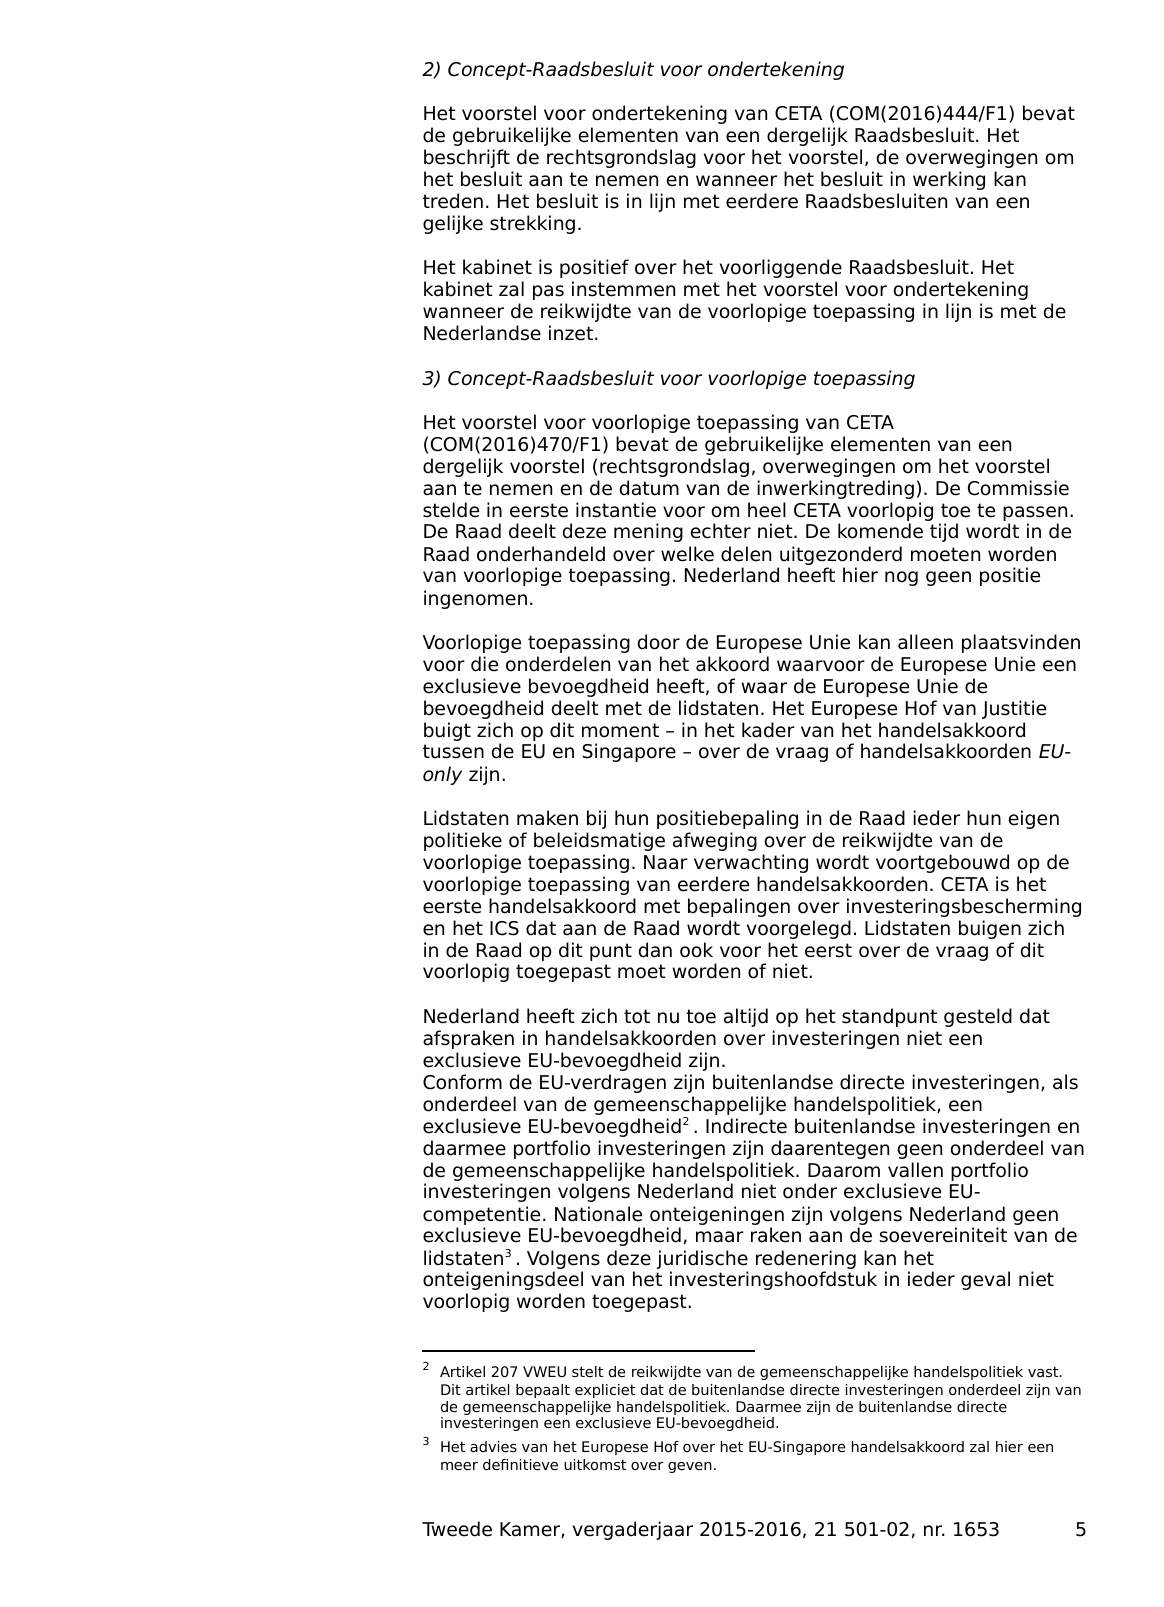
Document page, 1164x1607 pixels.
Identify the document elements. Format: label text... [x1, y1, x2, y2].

text Nederland heeft zich tot nu toe altijd op het standpunt gesteld dat afspraken in handelsakkoorden over investeringen niet een exclusieve EU-bevoegdheid zijn. [422, 1006, 1087, 1072]
text Lidstaten maken bij hun positiebepaling in de Raad ieder hun eigen politieke of beleidsmatige afweging over de reikwijdte van de voorlopige toepassing. Naar verwachting wordt voortgebouwd op de voorlopige toepassing van eerdere handelsakkoorden. CETA is het eerste handelsakkoord met bepalingen over investeringsbescherming en het ICS dat aan de Raad wordt voorgelegd. Lidstaten buigen zich in de Raad op dit punt dan ook voor het eerst over de vraag of dit voorlopig toegepast moet worden of niet. [422, 808, 1087, 983]
text Het voorstel voor ondertekening van CETA (COM(2016)444/F1) bevat de gebruikelijke elementen van een dergelijk Raadsbesluit. Het beschrijft de rechtsgrondslag voor het voorstel, de overwegingen om het besluit aan te nemen en wanneer het besluit in werking kan treden. Het besluit is in lijn met eerdere Raadsbesluiten van een gelijke strekking. [422, 103, 1087, 235]
subtitle 2) Concept-Raadsbesluit voor ondertekening [422, 59, 1087, 81]
text Het kabinet is positief over het voorliggende Raadsbesluit. Het kabinet zal pas instemmen met het voorstel voor ondertekening wanneer de reikwijdte van de voorlopige toepassing in lijn is met de Nederlandse inzet. [422, 257, 1087, 345]
text Conform de EU-verdragen zijn buitenlandse directe investeringen, als onderdeel van de gemeenschappelijke handelspolitiek, een exclusieve EU-bevoegdheid. Indirecte buitenlandse investeringen en daarmee portfolio investeringen zijn daarentegen geen onderdeel van de gemeenschappelijke handelspolitiek. Daarom vallen portfolio investeringen volgens Nederland niet onder exclusieve EU-competentie. Nationale onteigeningen zijn volgens Nederland geen exclusieve EU-bevoegdheid, maar raken aan de soevereiniteit van de lidstaten. Volgens deze juridische redenering kan het onteigeningsdeel van het investeringshoofdstuk in ieder geval niet voorlopig worden toegepast. [422, 1072, 1087, 1313]
text Voorlopige toepassing door de Europese Unie kan alleen plaatsvinden voor die onderdelen van het akkoord waarvoor de Europese Unie een exclusieve bevoegdheid heeft, of waar de Europese Unie de bevoegdheid deelt met de lidstaten. Het Europese Hof van Justitie buigt zich op dit moment – in het kader van het handelsakkoord tussen de EU en Singapore – over de vraag of handelsakkoorden EU-only zijn. [422, 632, 1087, 785]
text Artikel 207 VWEU stelt de reikwijdte van de gemeenschappelijke handelspolitiek vast. Dit artikel bepaalt expliciet dat de buitenlandse directe investeringen onderdeel zijn van de gemeenschappelijke handelspolitiek. Daarmee zijn de buitenlandse directe investeringen een exclusieve EU-bevoegdheid. [422, 1360, 1087, 1432]
text Het advies van het Europese Hof over het EU-Singapore handelsakkoord zal hier een meer definitieve uitkomst over geven. [422, 1435, 1087, 1474]
text Het voorstel voor voorlopige toepassing van CETA (COM(2016)470/F1) bevat de gebruikelijke elementen van een dergelijk voorstel (rechtsgrondslag, overwegingen om het voorstel aan te nemen en de datum van de inwerkingtreding). De Commissie stelde in eerste instantie voor om heel CETA voorlopig toe te passen. De Raad deelt deze mening echter niet. De komende tijd wordt in de Raad onderhandeld over welke delen uitgezonderd moeten worden van voorlopige toepassing. Nederland heeft hier nog geen positie ingenomen. [422, 412, 1087, 609]
subtitle 3) Concept-Raadsbesluit voor voorlopige toepassing [422, 367, 1087, 389]
